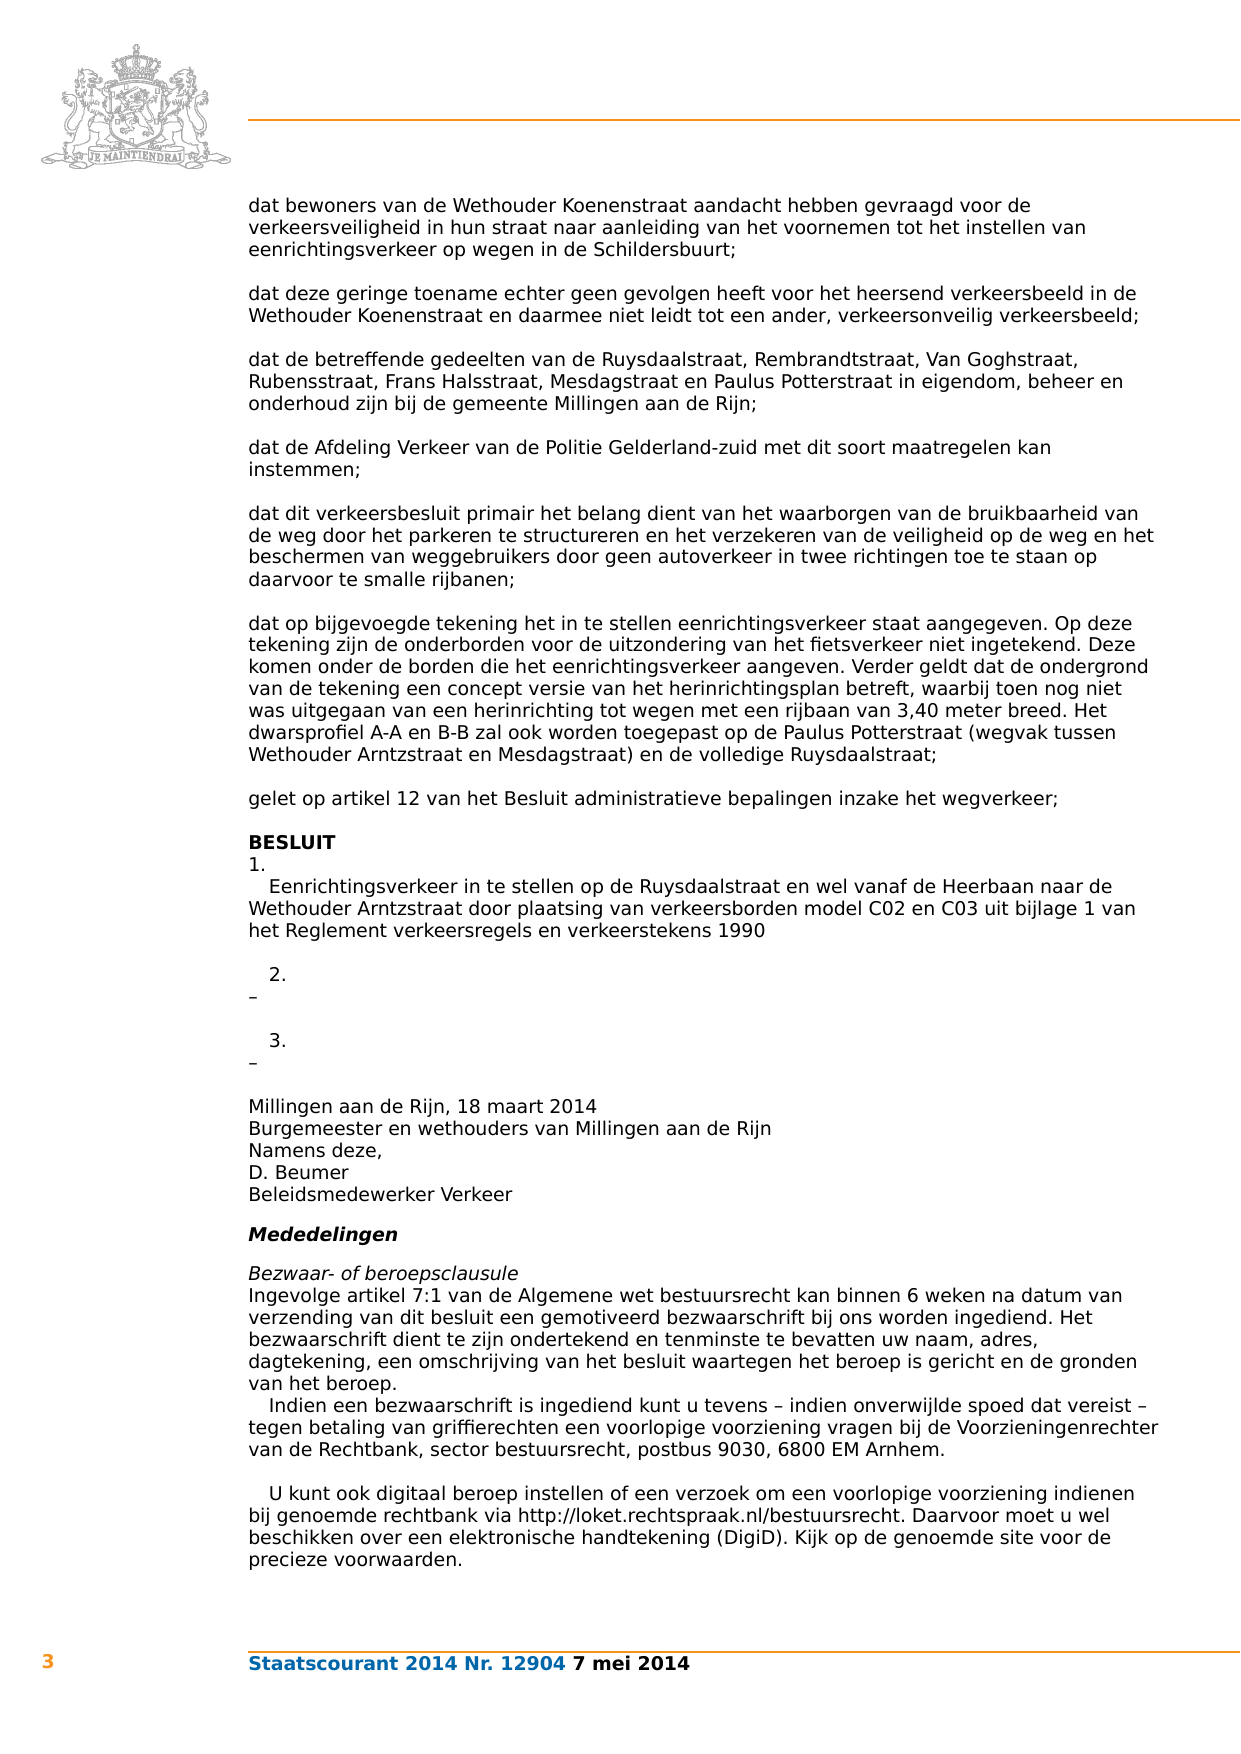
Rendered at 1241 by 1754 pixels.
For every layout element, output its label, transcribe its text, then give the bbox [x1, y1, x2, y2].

text 2. [248, 964, 1163, 986]
text 3. [248, 1030, 1163, 1052]
text dat op bijgevoegde tekening het in te stellen eenrichtingsverkeer staat aangegeven. Op deze tekening zijn de onderborden voor de uitzondering van het fietsverkeer niet ingetekend. Deze komen onder de borden die het eenrichtingsverkeer aangeven. Verder geldt dat de ondergrond van de tekening een concept versie van het herinrichtingsplan betreft, waarbij toen nog niet was uitgegaan van een herinrichting tot wegen met een rijbaan van 3,40 meter breed. Het dwarsprofiel A-A en B-B zal ook worden toegepast op de Paulus Potterstraat (wegvak tussen Wethouder Arntzstraat en Mesdagstraat) en de volledige Ruysdaalstraat; [248, 612, 1163, 766]
subtitle Bezwaar- of beroepsclausule [248, 1263, 1163, 1285]
text BESLUIT [248, 832, 1163, 854]
text dat de Afdeling Verkeer van de Politie Gelderland-zuid met dit soort maatregelen kan instemmen; [248, 437, 1163, 481]
text dat deze geringe toename echter geen gevolgen heeft voor het heersend verkeersbeeld in de Wethouder Koenenstraat en daarmee niet leidt tot een ander, verkeersonveilig verkeersbeeld; [248, 283, 1163, 327]
text Eenrichtingsverkeer in te stellen op de Ruysdaalstraat en wel vanaf de Heerbaan naar de Wethouder Arntzstraat door plaatsing van verkeersborden model C02 en C03 uit bijlage 1 van het Reglement verkeersregels en verkeerstekens 1990 [248, 876, 1163, 942]
text Ingevolge artikel 7:1 van de Algemene wet bestuursrecht kan binnen 6 weken na datum van verzending van dit besluit een gemotiveerd bezwaarschrift bij ons worden ingediend. Het bezwaarschrift dient te zijn ondertekend en tenminste te bevatten uw naam, adres, dagtekening, een omschrijving van het besluit waartegen het beroep is gericht en de gronden van het beroep. [248, 1285, 1163, 1395]
picture [41, 44, 231, 169]
text Burgemeester en wethouders van Millingen aan de Rijn [248, 1118, 1163, 1140]
text U kunt ook digitaal beroep instellen of een verzoek om een voorlopige voorziening indienen bij genoemde rechtbank via http://loket.rechtspraak.nl/bestuursrecht. Daarvoor moet u wel beschikken over een elektronische handtekening (DigiD). Kijk op de genoemde site voor de precieze voorwaarden. [248, 1483, 1163, 1571]
text 1. [248, 854, 1163, 876]
text dat bewoners van de Wethouder Koenenstraat aandacht hebben gevraagd voor de verkeersveiligheid in hun straat naar aanleiding van het voornemen tot het instellen van eenrichtingsverkeer op wegen in de Schildersbuurt; [248, 195, 1163, 261]
text gelet op artikel 12 van het Besluit administratieve bepalingen inzake het wegverkeer; [248, 788, 1163, 810]
text dat de betreffende gedeelten van de Ruysdaalstraat, Rembrandtstraat, Van Goghstraat, Rubensstraat, Frans Halsstraat, Mesdagstraat en Paulus Potterstraat in eigendom, beheer en onderhoud zijn bij de gemeente Millingen aan de Rijn; [248, 349, 1163, 414]
text Namens deze, [248, 1140, 1163, 1162]
text D. Beumer [248, 1162, 1163, 1184]
text dat dit verkeersbesluit primair het belang dient van het waarborgen van de bruikbaarheid van de weg door het parkeren te structureren en het verzekeren van de veiligheid op de weg en het beschermen van weggebruikers door geen autoverkeer in twee richtingen toe te staan op daarvoor te smalle rijbanen; [248, 502, 1163, 590]
text Millingen aan de Rijn, 18 maart 2014 [248, 1096, 1163, 1118]
subtitle Mededelingen [248, 1223, 1163, 1246]
text Beleidsmedewerker Verkeer [248, 1184, 1163, 1206]
text Indien een bezwaarschrift is ingediend kunt u tevens – indien onverwijlde spoed dat vereist – tegen betaling van griffierechten een voorlopige voorziening vragen bij de Voorzieningenrechter van de Rechtbank, sector bestuursrecht, postbus 9030, 6800 EM Arnhem. [248, 1395, 1163, 1461]
